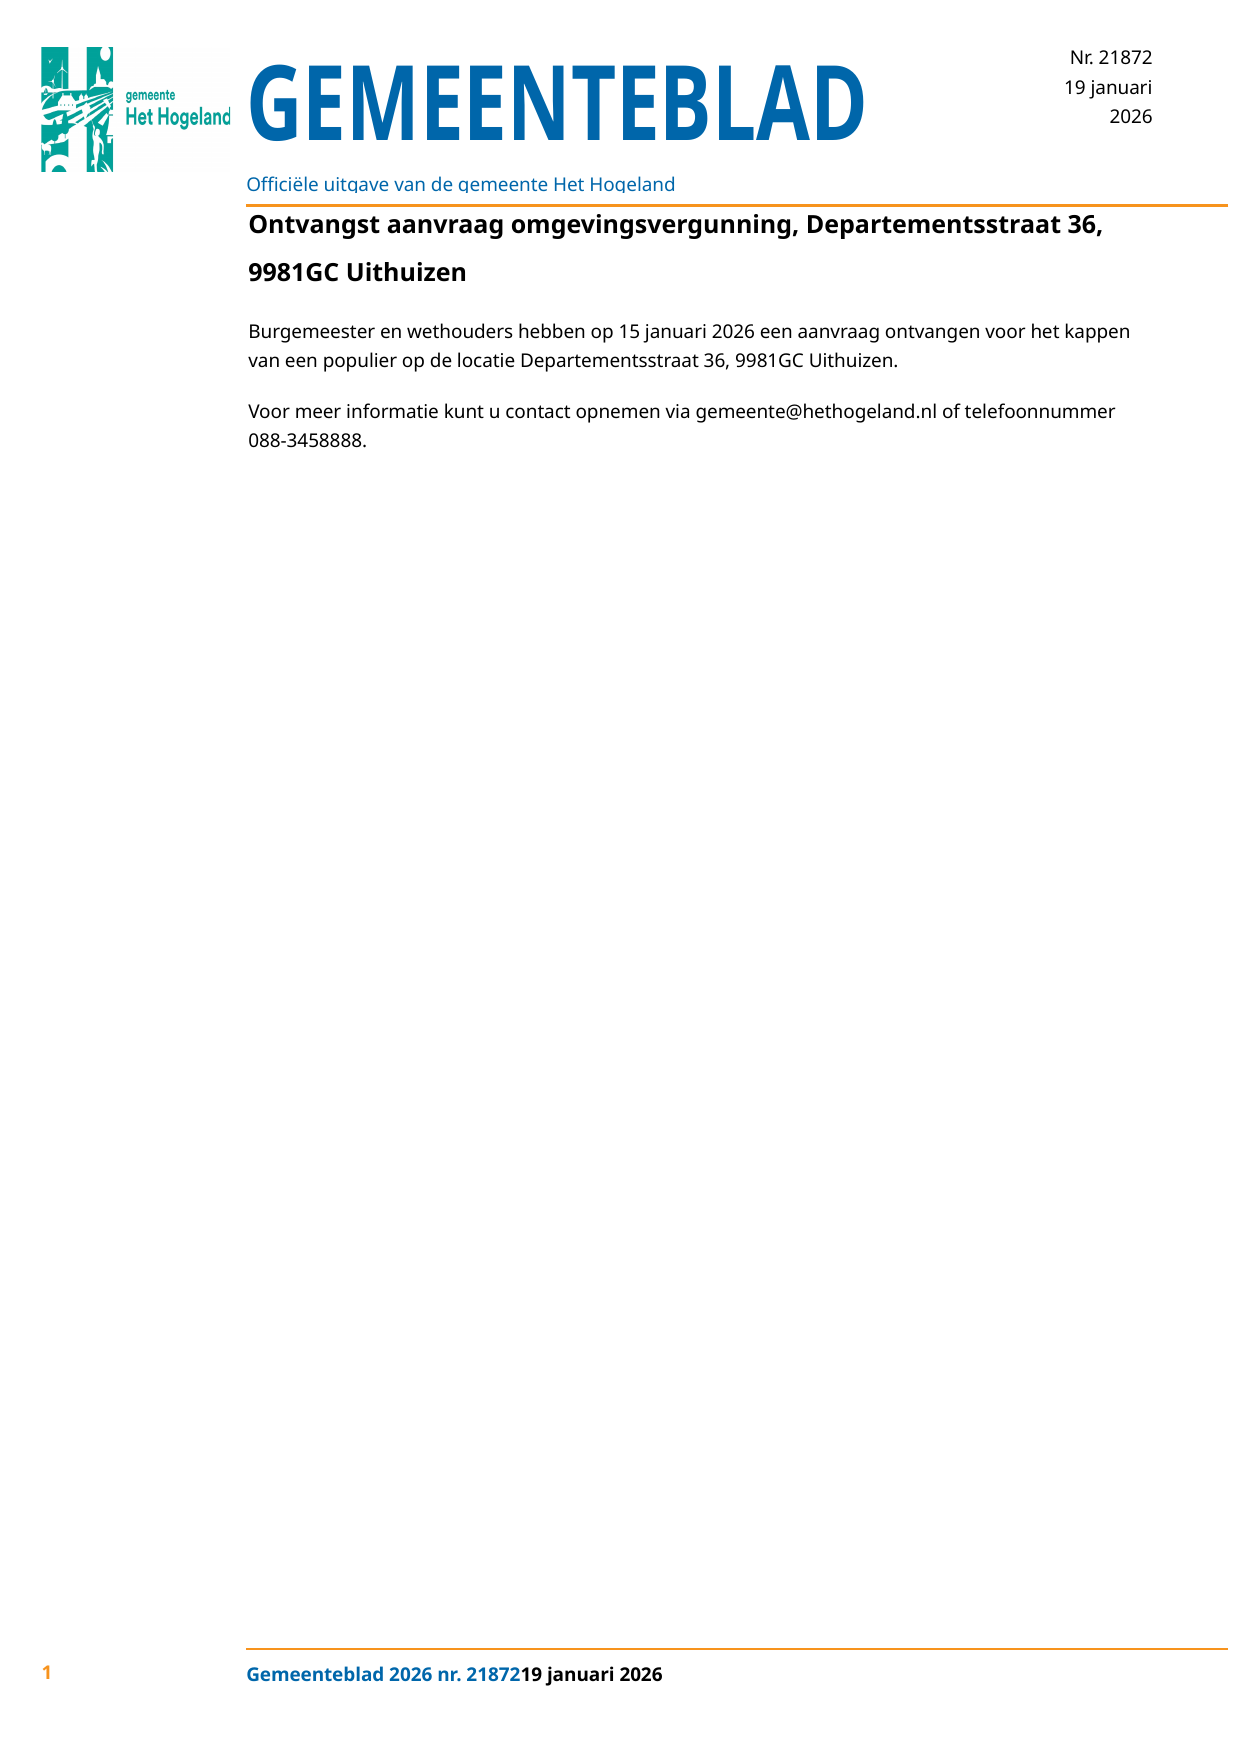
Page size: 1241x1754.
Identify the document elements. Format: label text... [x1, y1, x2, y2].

text Ontvangst aanvraag omgevingsvergunning, Departementsstraat 36, 9981GC Uithuizen [248, 207, 1152, 288]
text Burgemeester en wethouders hebben op 15 januari 2026 een aanvraag ontvangen voor het kappen van een populier op de locatie Departementsstraat 36, 9981GC Uithuizen. [248, 318, 1152, 373]
picture [41, 47, 231, 172]
text Voor meer informatie kunt u contact opnemen via gemeente@hethogeland.nl of telefoonnummer 088-3458888. [248, 398, 1152, 453]
